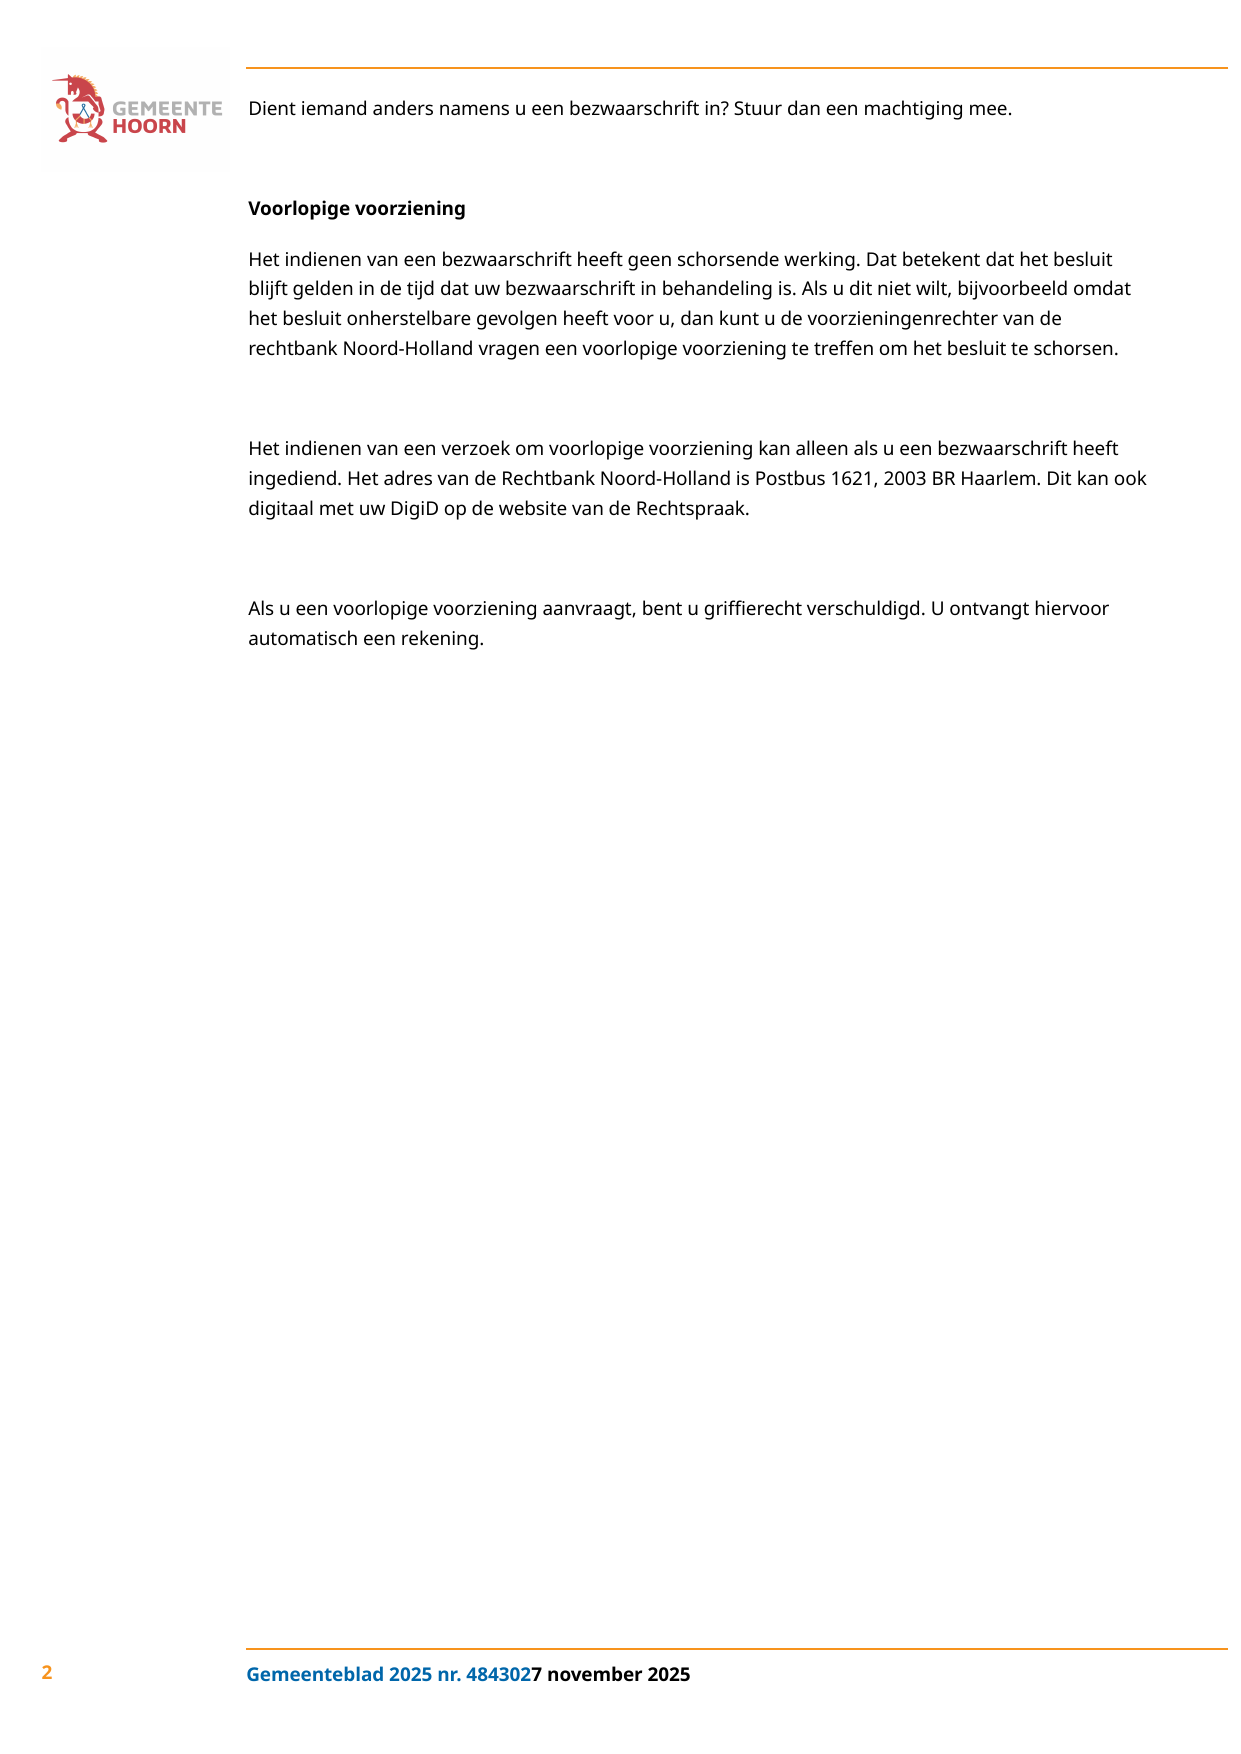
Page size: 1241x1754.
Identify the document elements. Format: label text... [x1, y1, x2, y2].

picture [41, 47, 231, 172]
text Als u een voorlopige voorziening aanvraagt, bent u griffierecht verschuldigd. U ontvangt hiervoor automatisch een rekening. [248, 596, 1152, 651]
text Het indienen van een verzoek om voorlopige voorziening kan alleen als u een bezwaarschrift heeft ingediend. Het adres van de Rechtbank Noord-Holland is Postbus 1621, 2003 BR Haarlem. Dit kan ook digitaal met uw DigiD op de website van de Rechtspraak. [248, 436, 1152, 521]
text Voorlopige voorziening [248, 196, 1152, 221]
text Dient iemand anders namens u een bezwaarschrift in? Stuur dan een machtiging mee. [248, 95, 1152, 121]
text Het indienen van een bezwaarschrift heeft geen schorsende werking. Dat betekent dat het besluit blijft gelden in de tijd dat uw bezwaarschrift in behandeling is. Als u dit niet wilt, bijvoorbeeld omdat het besluit onherstelbare gevolgen heeft voor u, dan kunt u de voorzieningenrechter van de rechtbank Noord-Holland vragen een voorlopige voorziening te treffen om het besluit te schorsen. [248, 246, 1152, 361]
